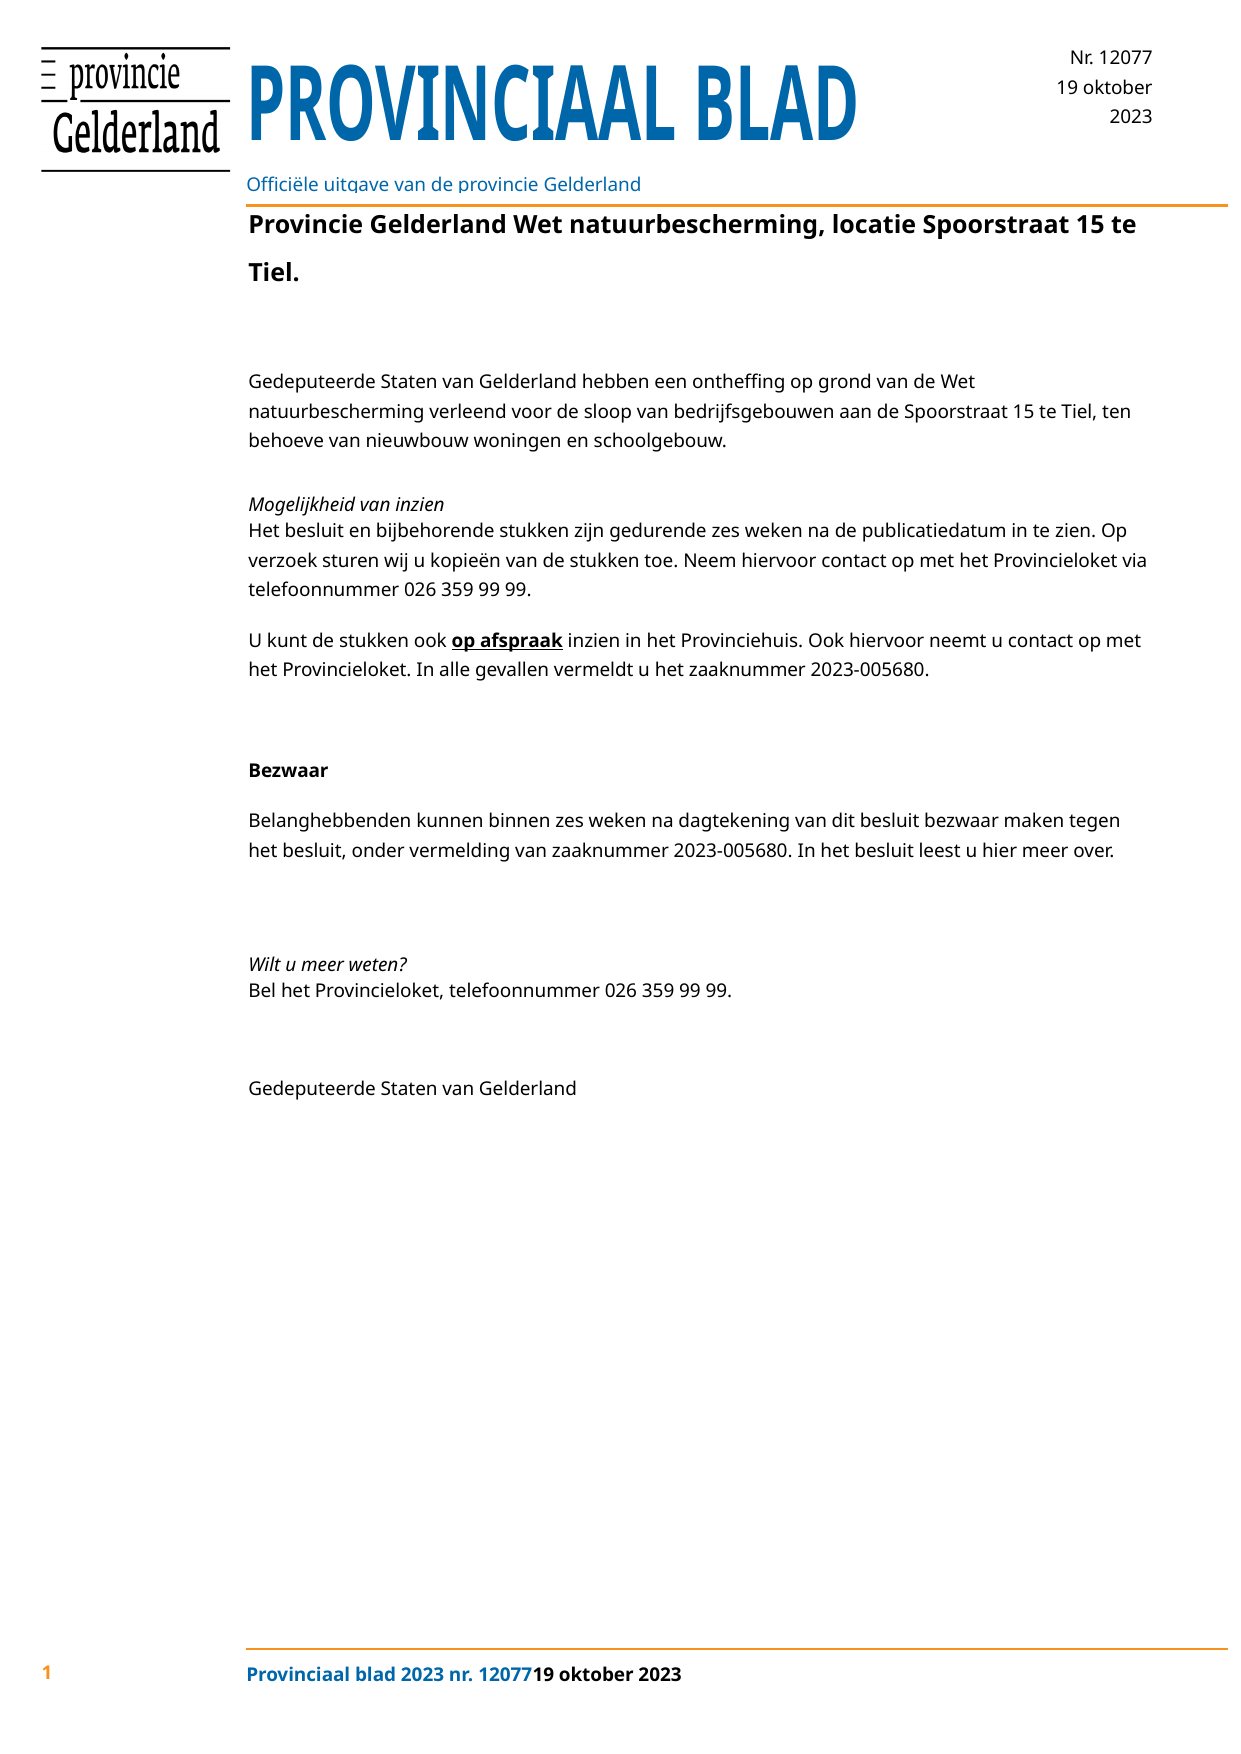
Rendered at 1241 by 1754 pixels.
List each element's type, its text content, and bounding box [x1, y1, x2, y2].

text Provincie Gelderland Wet natuurbescherming, locatie Spoorstraat 15 te Tiel. [248, 207, 1152, 288]
text Gedeputeerde Staten van Gelderland [248, 1076, 1152, 1101]
text Wilt u meer weten? [248, 952, 1152, 977]
text Mogelijkheid van inzien [248, 491, 1152, 517]
text Bezwaar [248, 757, 1152, 783]
text U kunt de stukken ook op afspraak inzien in het Provinciehuis. Ook hiervoor neemt u contact op met het Provincieloket. In alle gevallen vermeldt u het zaaknummer 2023-005680. [248, 627, 1152, 682]
text Belanghebbenden kunnen binnen zes weken na dagtekening van dit besluit bezwaar maken tegen het besluit, onder vermelding van zaaknummer 2023-005680. In het besluit leest u hier meer over. [248, 808, 1152, 863]
text Gedeputeerde Staten van Gelderland hebben een ontheffing op grond van de Wet natuurbescherming verleend voor de sloop van bedrijfsgebouwen aan de Spoorstraat 15 te Tiel, ten behoeve van nieuwbouw woningen en schoolgebouw. [248, 368, 1152, 453]
text Bel het Provincieloket, telefoonnummer 026 359 99 99. [248, 977, 1152, 1003]
text Het besluit en bijbehorende stukken zijn gedurende zes weken na de publicatiedatum in te zien. Op verzoek sturen wij u kopieën van de stukken toe. Neem hiervoor contact op met het Provincieloket via telefoonnummer 026 359 99 99. [248, 517, 1152, 602]
picture [41, 47, 231, 172]
